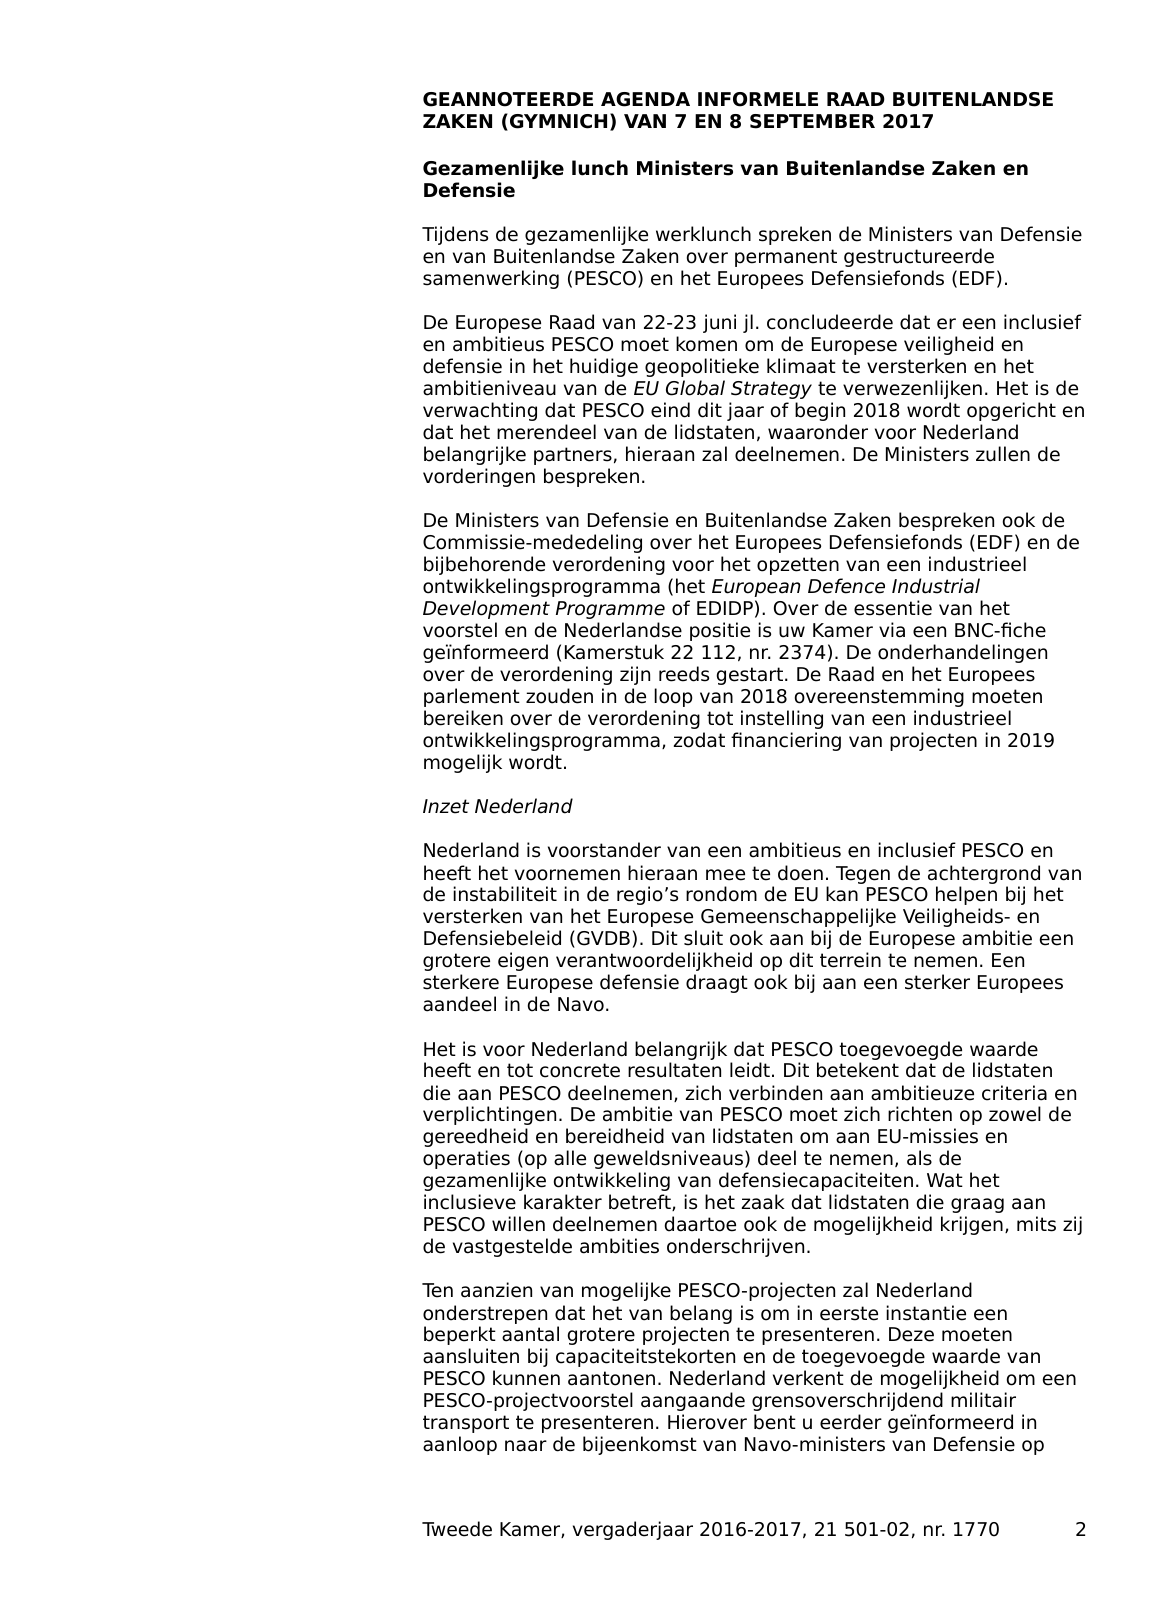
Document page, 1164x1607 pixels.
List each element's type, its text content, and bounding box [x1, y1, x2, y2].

subtitle Inzet Nederland [422, 796, 1087, 818]
text Nederland is voorstander van een ambitieus en inclusief PESCO en heeft het voornemen hieraan mee te doen. Tegen de achtergrond van de instabiliteit in de regio’s rondom de EU kan PESCO helpen bij het versterken van het Europese Gemeenschappelijke Veiligheids- en Defensiebeleid (GVDB). Dit sluit ook aan bij de Europese ambitie een grotere eigen verantwoordelijkheid op dit terrein te nemen. Een sterkere Europese defensie draagt ook bij aan een sterker Europees aandeel in de Navo. [422, 840, 1087, 1016]
subtitle GEANNOTEERDE AGENDA INFORMELE RAAD BUITENLANDSE ZAKEN (GYMNICH) VAN 7 EN 8 SEPTEMBER 2017 [422, 89, 1087, 133]
text Ten aanzien van mogelijke PESCO-projecten zal Nederland onderstrepen dat het van belang is om in eerste instantie een beperkt aantal grotere projecten te presenteren. Deze moeten aansluiten bij capaciteitstekorten en de toegevoegde waarde van PESCO kunnen aantonen. Nederland verkent de mogelijkheid om een PESCO-projectvoorstel aangaande grensoverschrijdend militair transport te presenteren. Hierover bent u eerder geïnformeerd in aanloop naar de bijeenkomst van Navo-ministers van Defensie op [422, 1280, 1087, 1456]
text Het is voor Nederland belangrijk dat PESCO toegevoegde waarde heeft en tot concrete resultaten leidt. Dit betekent dat de lidstaten die aan PESCO deelnemen, zich verbinden aan ambitieuze criteria en verplichtingen. De ambitie van PESCO moet zich richten op zowel de gereedheid en bereidheid van lidstaten om aan EU-missies en operaties (op alle geweldsniveaus) deel te nemen, als de gezamenlijke ontwikkeling van defensiecapaciteiten. Wat het inclusieve karakter betreft, is het zaak dat lidstaten die graag aan PESCO willen deelnemen daartoe ook de mogelijkheid krijgen, mits zij de vastgestelde ambities onderschrijven. [422, 1038, 1087, 1258]
text De Ministers van Defensie en Buitenlandse Zaken bespreken ook de Commissie-mededeling over het Europees Defensiefonds (EDF) en de bijbehorende verordening voor het opzetten van een industrieel ontwikkelingsprogramma (het European Defence Industrial Development Programme of EDIDP). Over de essentie van het voorstel en de Nederlandse positie is uw Kamer via een BNC-fiche geïnformeerd (Kamerstuk 22 112, nr. 2374). De onderhandelingen over de verordening zijn reeds gestart. De Raad en het Europees parlement zouden in de loop van 2018 overeenstemming moeten bereiken over de verordening tot instelling van een industrieel ontwikkelingsprogramma, zodat financiering van projecten in 2019 mogelijk wordt. [422, 510, 1087, 774]
subtitle Gezamenlijke lunch Ministers van Buitenlandse Zaken en Defensie [422, 158, 1087, 202]
text De Europese Raad van 22-23 juni jl. concludeerde dat er een inclusief en ambitieus PESCO moet komen om de Europese veiligheid en defensie in het huidige geopolitieke klimaat te versterken en het ambitieniveau van de EU Global Strategy te verwezenlijken. Het is de verwachting dat PESCO eind dit jaar of begin 2018 wordt opgericht en dat het merendeel van de lidstaten, waaronder voor Nederland belangrijke partners, hieraan zal deelnemen. De Ministers zullen de vorderingen bespreken. [422, 312, 1087, 488]
text Tijdens de gezamenlijke werklunch spreken de Ministers van Defensie en van Buitenlandse Zaken over permanent gestructureerde samenwerking (PESCO) en het Europees Defensiefonds (EDF). [422, 224, 1087, 290]
